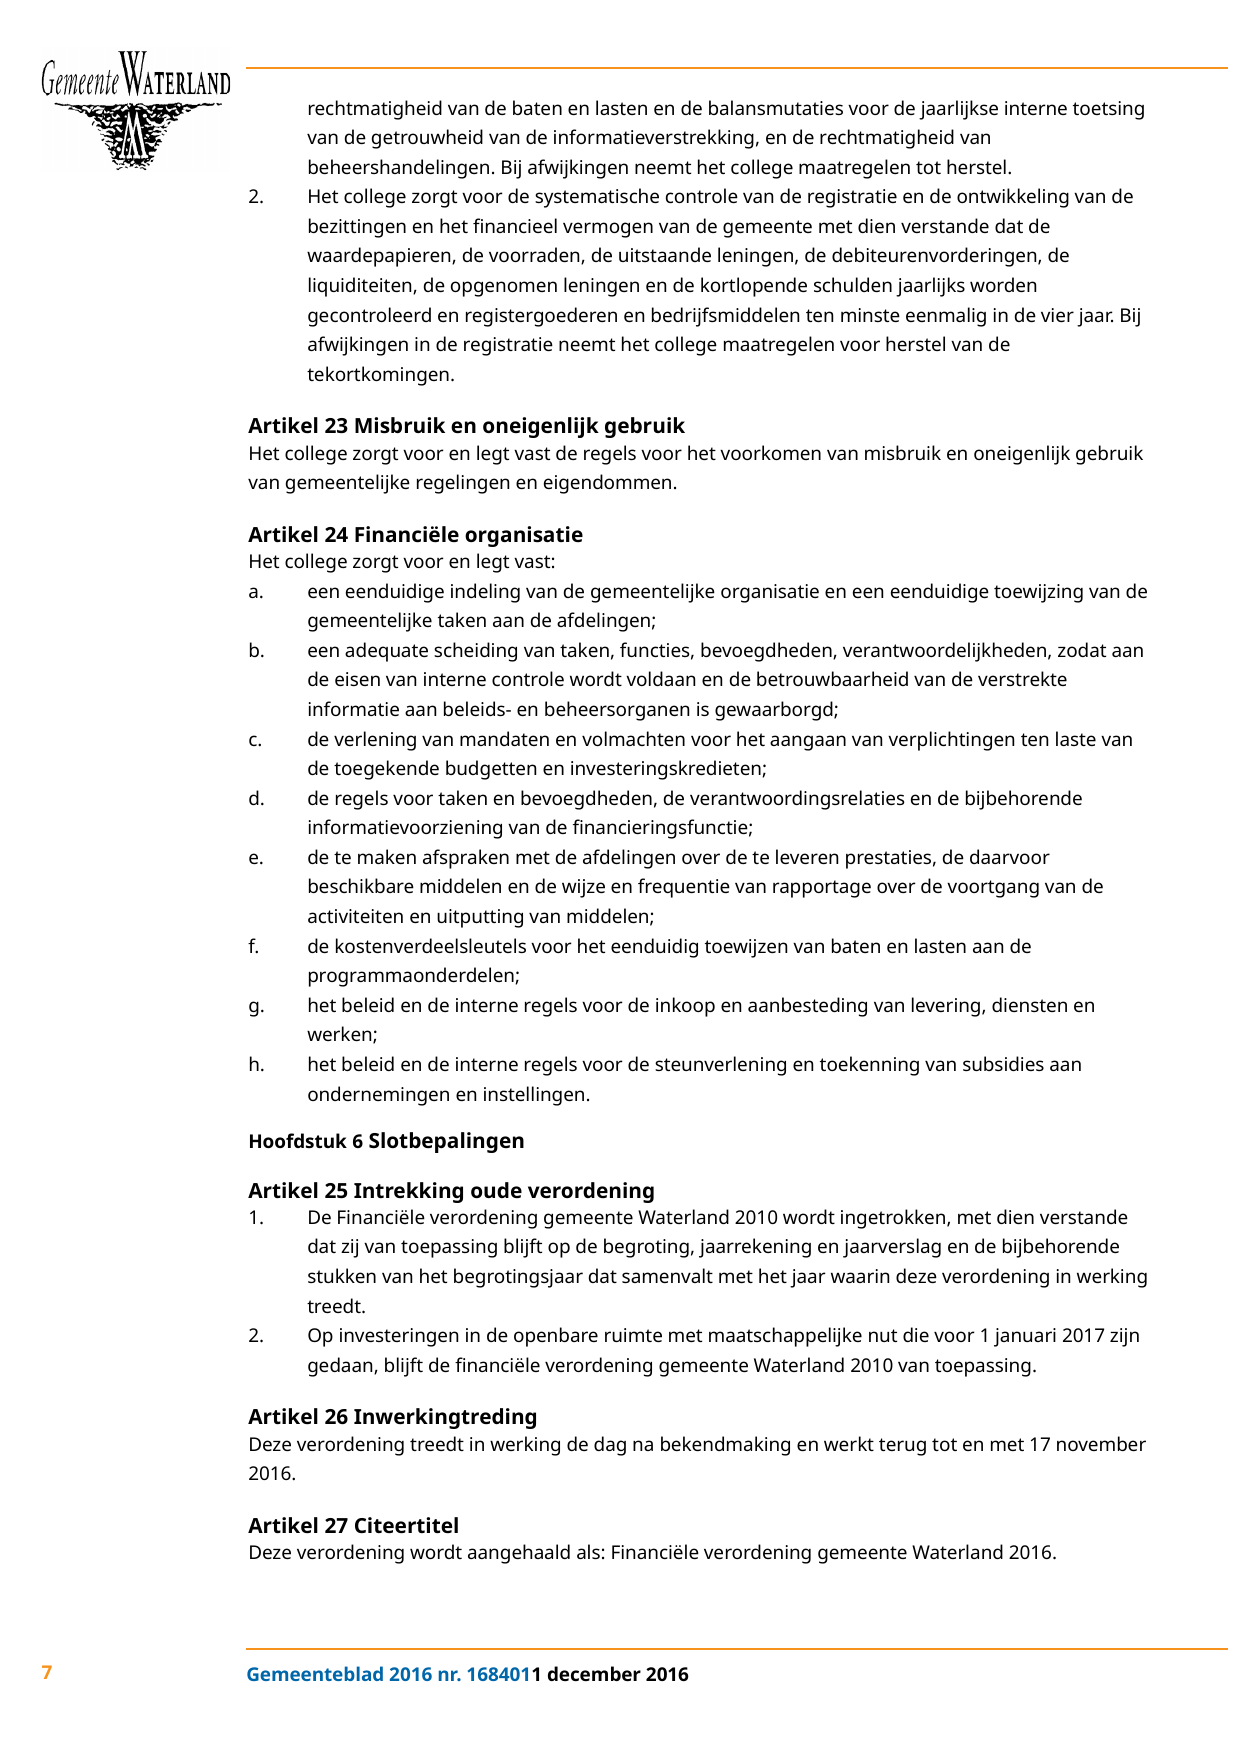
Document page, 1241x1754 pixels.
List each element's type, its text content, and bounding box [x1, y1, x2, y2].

list de verlening van mandaten en volmachten voor het aangaan van verplichtingen ten laste van de toegekende budgetten en investeringskredieten; [248, 726, 1152, 781]
text Deze verordening treedt in werking de dag na bekendmaking en werkt terug tot en met 17 november 2016. [248, 1431, 1152, 1486]
text Artikel 24 Financiële organisatie [248, 520, 1152, 548]
list de regels voor taken en bevoegdheden, de verantwoordingsrelaties en de bijbehorende informatievoorziening van de financieringsfunctie; [248, 785, 1152, 840]
text Artikel 25 Intrekking oude verordening [248, 1176, 1152, 1204]
list het beleid en de interne regels voor de steunverlening en toekenning van subsidies aan ondernemingen en instellingen. [248, 1051, 1152, 1107]
text Deze verordening wordt aangehaald als: Financiële verordening gemeente Waterland 2016. [248, 1539, 1152, 1565]
list het beleid en de interne regels voor de inkoop en aanbesteding van levering, diensten en werken; [248, 992, 1152, 1047]
picture [41, 47, 231, 172]
text Artikel 27 Citeertitel [248, 1511, 1152, 1539]
list de te maken afspraken met de afdelingen over de te leveren prestaties, de daarvoor beschikbare middelen en de wijze en frequentie van rapportage over de voortgang van de activiteiten en uitputting van middelen; [248, 844, 1152, 929]
list de kostenverdeelsleutels voor het eenduidig toewijzen van baten en lasten aan de programmaonderdelen; [248, 933, 1152, 988]
text Artikel 26 Inwerkingtreding [248, 1402, 1152, 1431]
list rechtmatigheid van de baten en lasten en de balansmutaties voor de jaarlijkse interne toetsing van de getrouwheid van de informatieverstrekking, en de rechtmatigheid van beheershandelingen. Bij afwijkingen neemt het college maatregelen tot herstel. [248, 95, 1152, 180]
text Het college zorgt voor en legt vast: [248, 548, 1152, 574]
text Hoofdstuk 6 Slotbepalingen [248, 1126, 1152, 1155]
list Op investeringen in de openbare ruimte met maatschappelijke nut die voor 1 januari 2017 zijn gedaan, blijft de financiële verordening gemeente Waterland 2010 van toepassing. [248, 1322, 1152, 1378]
text Artikel 23 Misbruik en oneigenlijk gebruik [248, 411, 1152, 440]
list Het college zorgt voor de systematische controle van de registratie en de ontwikkeling van de bezittingen en het financieel vermogen van de gemeente met dien verstande dat de waardepapieren, de voorraden, de uitstaande leningen, de debiteurenvorderingen, de liquiditeiten, de opgenomen leningen en de kortlopende schulden jaarlijks worden gecontroleerd en registergoederen en bedrijfsmiddelen ten minste eenmalig in de vier jaar. Bij afwijkingen in de registratie neemt het college maatregelen voor herstel van de tekortkomingen. [248, 183, 1152, 387]
list een adequate scheiding van taken, functies, bevoegdheden, verantwoordelijkheden, zodat aan de eisen van interne controle wordt voldaan en de betrouwbaarheid van de verstrekte informatie aan beleids- en beheersorganen is gewaarborgd; [248, 637, 1152, 722]
text Het college zorgt voor en legt vast de regels voor het voorkomen van misbruik en oneigenlijk gebruik van gemeentelijke regelingen en eigendommen. [248, 440, 1152, 495]
list een eenduidige indeling van de gemeentelijke organisatie en een eenduidige toewijzing van de gemeentelijke taken aan de afdelingen; [248, 578, 1152, 633]
list De Financiële verordening gemeente Waterland 2010 wordt ingetrokken, met dien verstande dat zij van toepassing blijft op de begroting, jaarrekening en jaarverslag en de bijbehorende stukken van het begrotingsjaar dat samenvalt met het jaar waarin deze verordening in werking treedt. [248, 1204, 1152, 1319]
